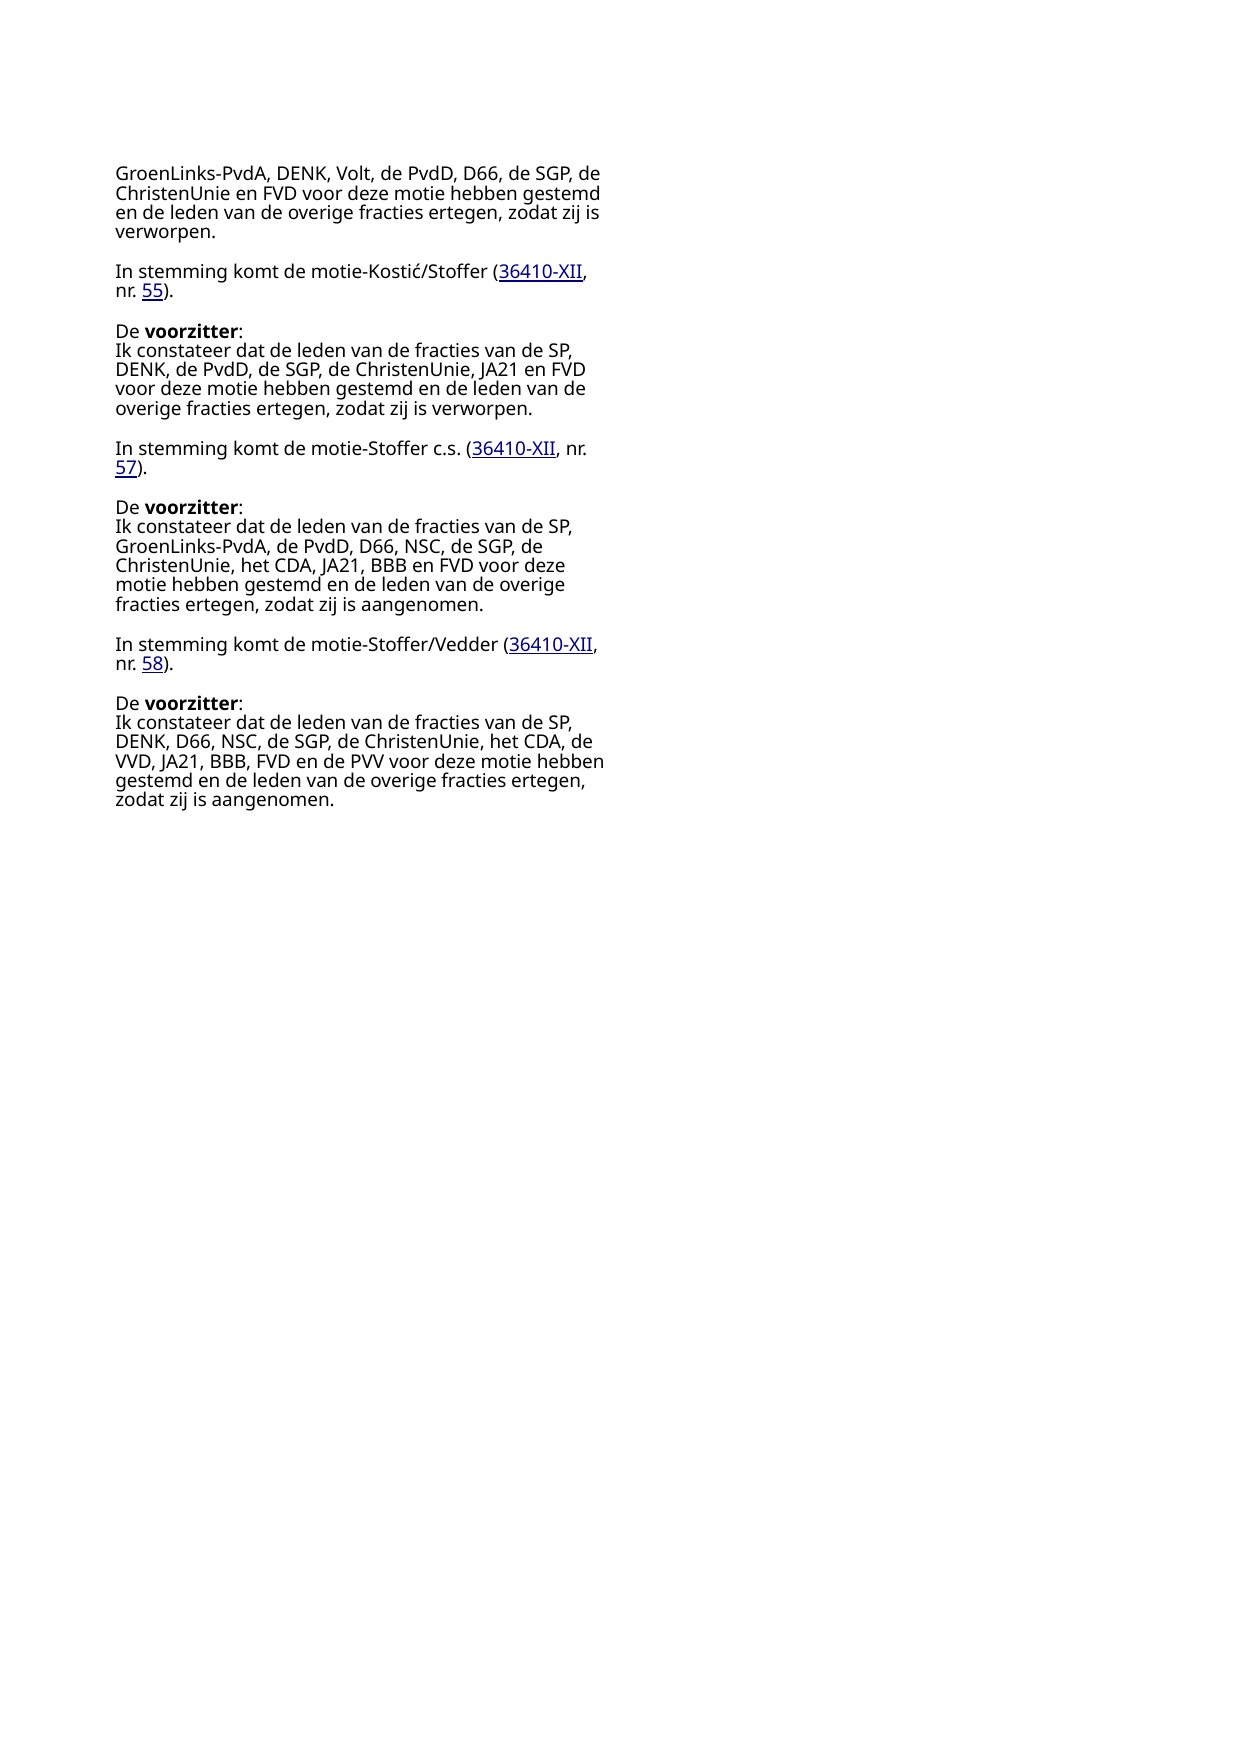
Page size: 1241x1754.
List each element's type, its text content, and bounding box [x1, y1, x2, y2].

text Ik constateer dat de leden van de fracties van de SP, DENK, de PvdD, de SGP, de ChristenUnie, JA21 en FVD voor deze motie hebben gestemd en de leden van de overige fracties ertegen, zodat zij is verworpen. [115, 342, 605, 419]
text De voorzitter: [115, 695, 605, 714]
text In stemming komt de motie-Stoffer c.s. (36410-XII, nr. 57). [115, 440, 605, 478]
text In stemming komt de motie-Stoffer/Vedder (36410-XII, nr. 58). [115, 636, 605, 674]
text GroenLinks-PvdA, DENK, Volt, de PvdD, D66, de SGP, de ChristenUnie en FVD voor deze motie hebben gestemd en de leden van de overige fracties ertegen, zodat zij is verworpen. [115, 165, 605, 242]
text Ik constateer dat de leden van de fracties van de SP, GroenLinks-PvdA, de PvdD, D66, NSC, de SGP, de ChristenUnie, het CDA, JA21, BBB en FVD voor deze motie hebben gestemd en de leden van de overige fracties ertegen, zodat zij is aangenomen. [115, 518, 605, 615]
text Ik constateer dat de leden van de fracties van de SP, DENK, D66, NSC, de SGP, de ChristenUnie, het CDA, de VVD, JA21, BBB, FVD en de PVV voor deze motie hebben gestemd en de leden van de overige fracties ertegen, zodat zij is aangenomen. [115, 714, 605, 811]
text In stemming komt de motie-Kostić/Stoffer (36410-XII, nr. 55). [115, 263, 605, 302]
text De voorzitter: [115, 323, 605, 342]
text De voorzitter: [115, 499, 605, 518]
